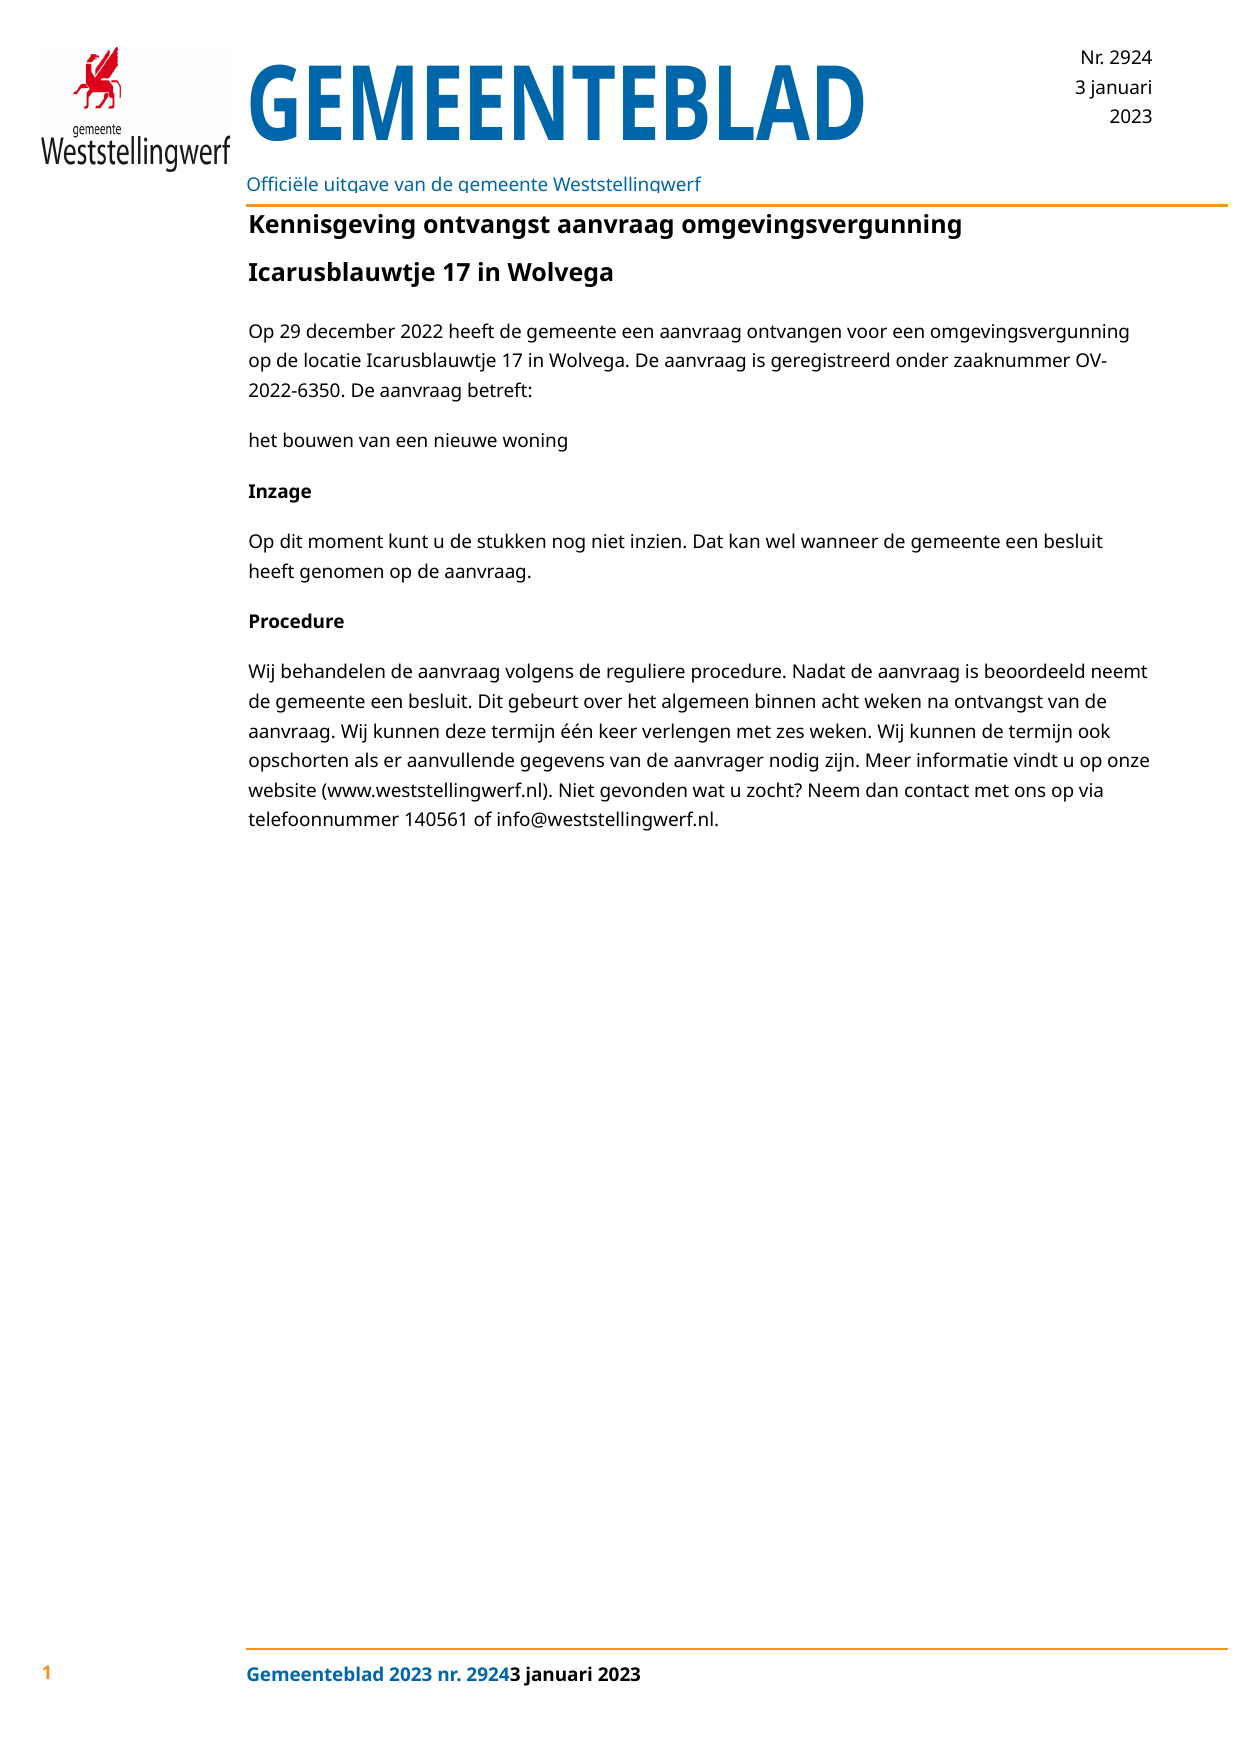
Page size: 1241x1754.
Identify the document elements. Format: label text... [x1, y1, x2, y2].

text Kennisgeving ontvangst aanvraag omgevingsvergunning Icarusblauwtje 17 in Wolvega [248, 207, 1152, 288]
text Wij behandelen de aanvraag volgens de reguliere procedure. Nadat de aanvraag is beoordeeld neemt de gemeente een besluit. Dit gebeurt over het algemeen binnen acht weken na ontvangst van de aanvraag. Wij kunnen deze termijn één keer verlengen met zes weken. Wij kunnen de termijn ook opschorten als er aanvullende gegevens van de aanvrager nodig zijn. Meer informatie vindt u op onze website (www.weststellingwerf.nl). Niet gevonden wat u zocht? Neem dan contact met ons op via telefoonnummer 140561 of info@weststellingwerf.nl. [248, 659, 1152, 832]
text Inzage [248, 478, 1152, 504]
text Op 29 december 2022 heeft de gemeente een aanvraag ontvangen voor een omgevingsvergunning op de locatie Icarusblauwtje 17 in Wolvega. De aanvraag is geregistreerd onder zaaknummer OV-2022-6350. De aanvraag betreft: [248, 318, 1152, 403]
text Procedure [248, 608, 1152, 634]
text het bouwen van een nieuwe woning [248, 427, 1152, 453]
picture [41, 47, 231, 172]
text Op dit moment kunt u de stukken nog niet inzien. Dat kan wel wanneer de gemeente een besluit heeft genomen op de aanvraag. [248, 528, 1152, 584]
